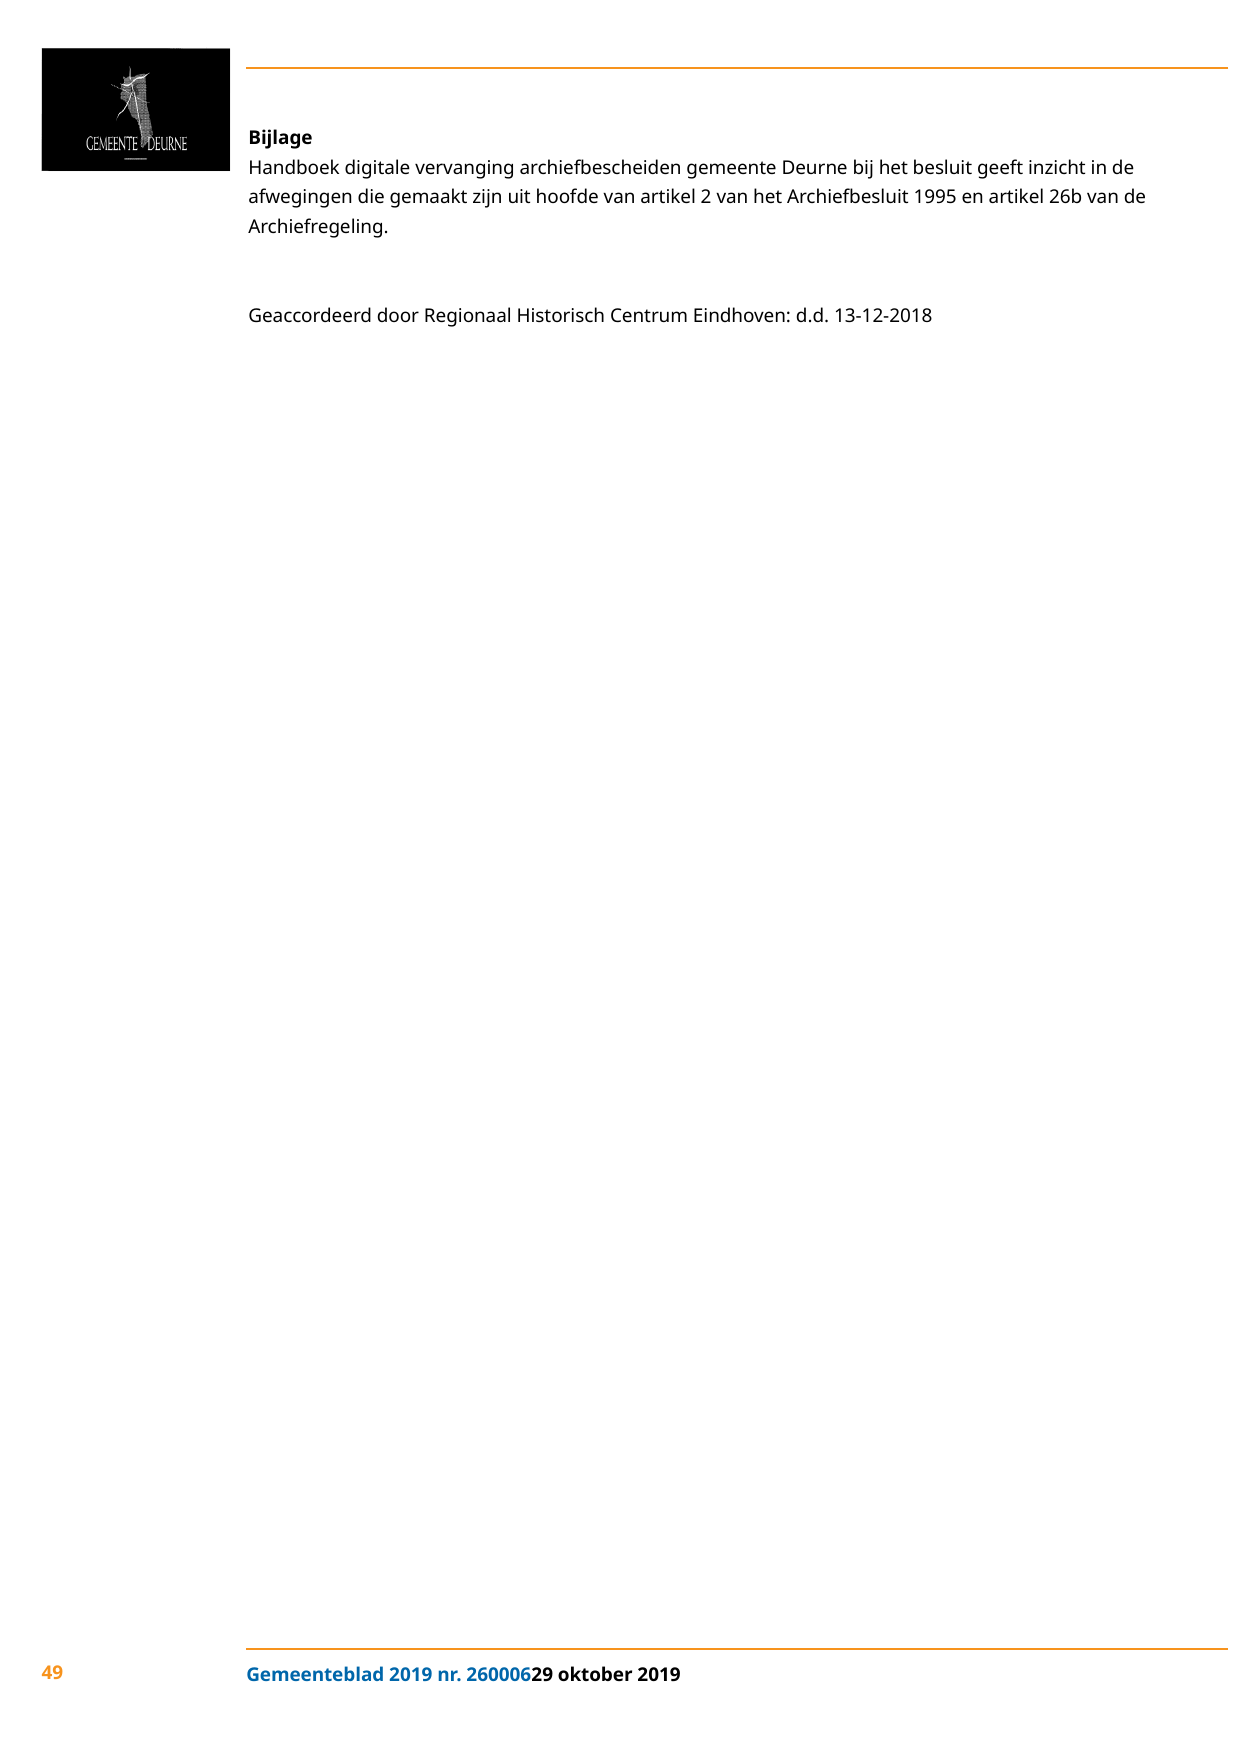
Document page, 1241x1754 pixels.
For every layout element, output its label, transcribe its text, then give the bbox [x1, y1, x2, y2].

text Geaccordeerd door Regionaal Historisch Centrum Eindhoven: d.d. 13-12-2018 [248, 302, 1152, 328]
text Handboek digitale vervanging archiefbescheiden gemeente Deurne bij het besluit geeft inzicht in de afwegingen die gemaakt zijn uit hoofde van artikel 2 van het Archiefbesluit 1995 en artikel 26b van de Archiefregeling. [248, 154, 1152, 239]
picture [41, 47, 231, 172]
text Bijlage [248, 124, 1152, 150]
